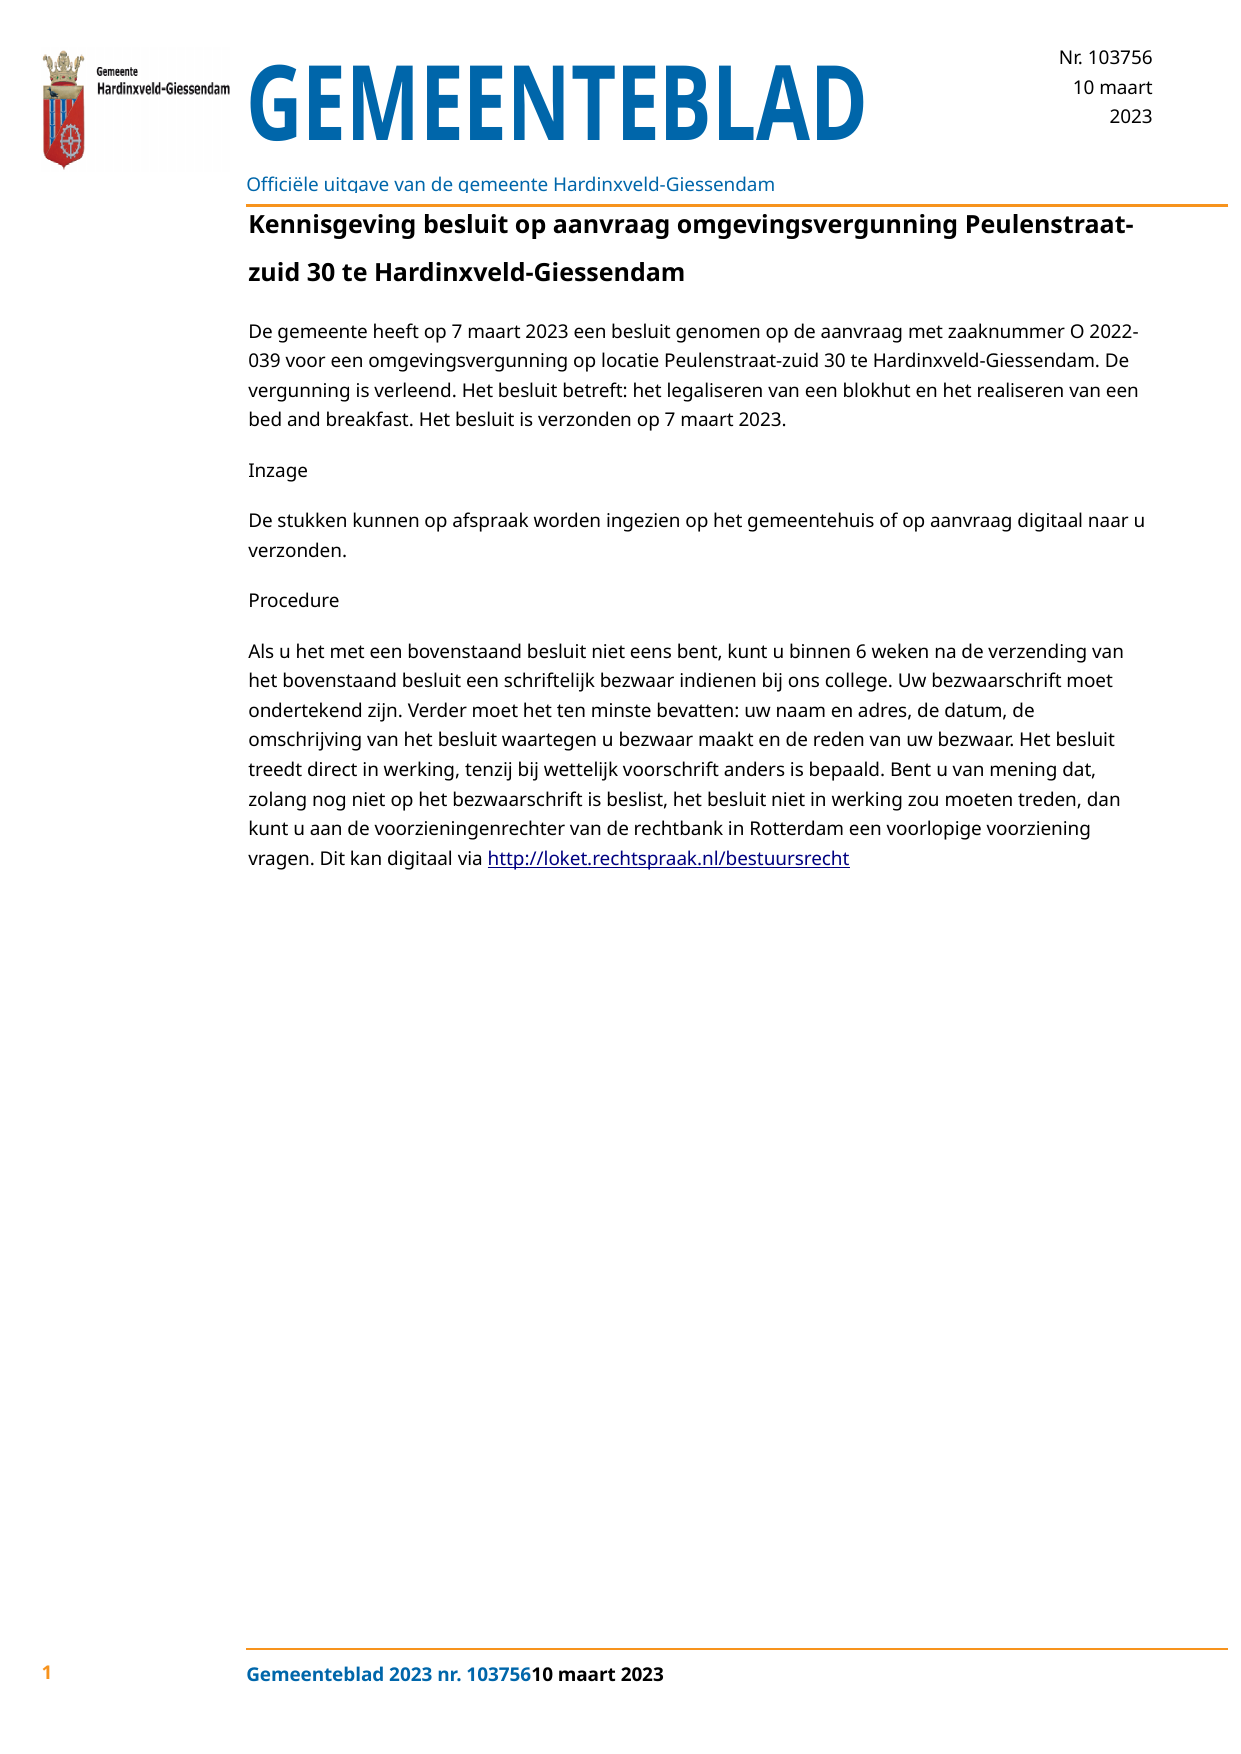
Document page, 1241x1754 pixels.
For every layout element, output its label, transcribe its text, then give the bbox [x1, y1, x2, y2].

text Inzage [248, 457, 1152, 483]
text De gemeente heeft op 7 maart 2023 een besluit genomen op de aanvraag met zaaknummer O 2022-039 voor een omgevingsvergunning op locatie Peulenstraat-zuid 30 te Hardinxveld-Giessendam. De vergunning is verleend. Het besluit betreft: het legaliseren van een blokhut en het realiseren van een bed and breakfast. Het besluit is verzonden op 7 maart 2023. [248, 318, 1152, 432]
picture [41, 47, 231, 172]
text Procedure [248, 587, 1152, 613]
text De stukken kunnen op afspraak worden ingezien op het gemeentehuis of op aanvraag digitaal naar u verzonden. [248, 507, 1152, 563]
text Als u het met een bovenstaand besluit niet eens bent, kunt u binnen 6 weken na de verzending van het bovenstaand besluit een schriftelijk bezwaar indienen bij ons college. Uw bezwaarschrift moet ondertekend zijn. Verder moet het ten minste bevatten: uw naam en adres, de datum, de omschrijving van het besluit waartegen u bezwaar maakt en de reden van uw bezwaar. Het besluit treedt direct in werking, tenzij bij wettelijk voorschrift anders is bepaald. Bent u van mening dat, zolang nog niet op het bezwaarschrift is beslist, het besluit niet in werking zou moeten treden, dan kunt u aan de voorzieningenrechter van de rechtbank in Rotterdam een voorlopige voorziening vragen. Dit kan digitaal via http://loket.rechtspraak.nl/bestuursrecht [248, 638, 1152, 871]
text Kennisgeving besluit op aanvraag omgevingsvergunning Peulenstraat-zuid 30 te Hardinxveld-Giessendam [248, 207, 1152, 288]
